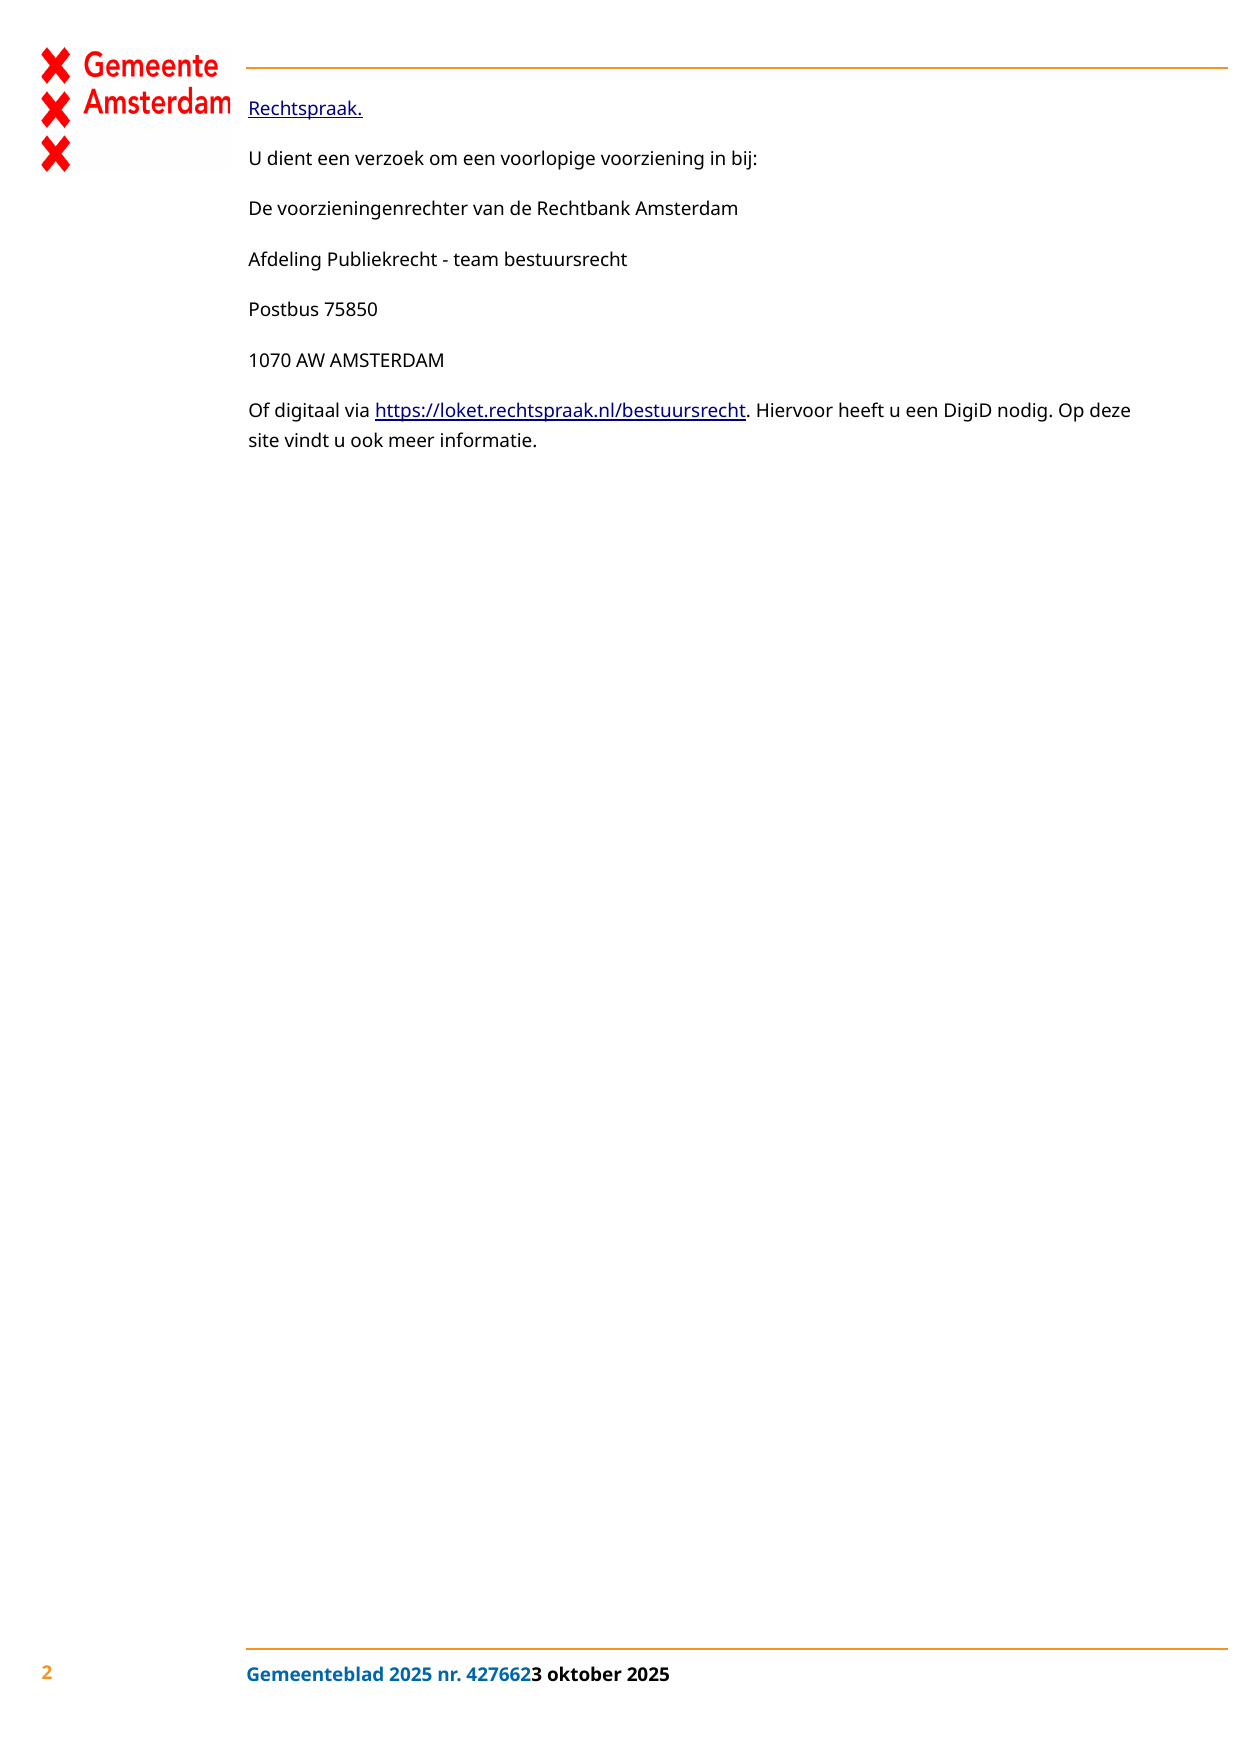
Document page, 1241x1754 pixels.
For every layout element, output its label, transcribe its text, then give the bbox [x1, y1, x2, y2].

text Rechtspraak. [248, 95, 1152, 121]
picture [41, 47, 231, 172]
text 1070 AW AMSTERDAM [248, 347, 1152, 373]
text De voorzieningenrechter van de Rechtbank Amsterdam [248, 196, 1152, 221]
text Afdeling Publiekrecht - team bestuursrecht [248, 246, 1152, 272]
text U dient een verzoek om een voorlopige voorziening in bij: [248, 145, 1152, 171]
text Postbus 75850 [248, 296, 1152, 322]
text Of digitaal via https://loket.rechtspraak.nl/bestuursrecht. Hiervoor heeft u een DigiD nodig. Op deze site vindt u ook meer informatie. [248, 397, 1152, 453]
